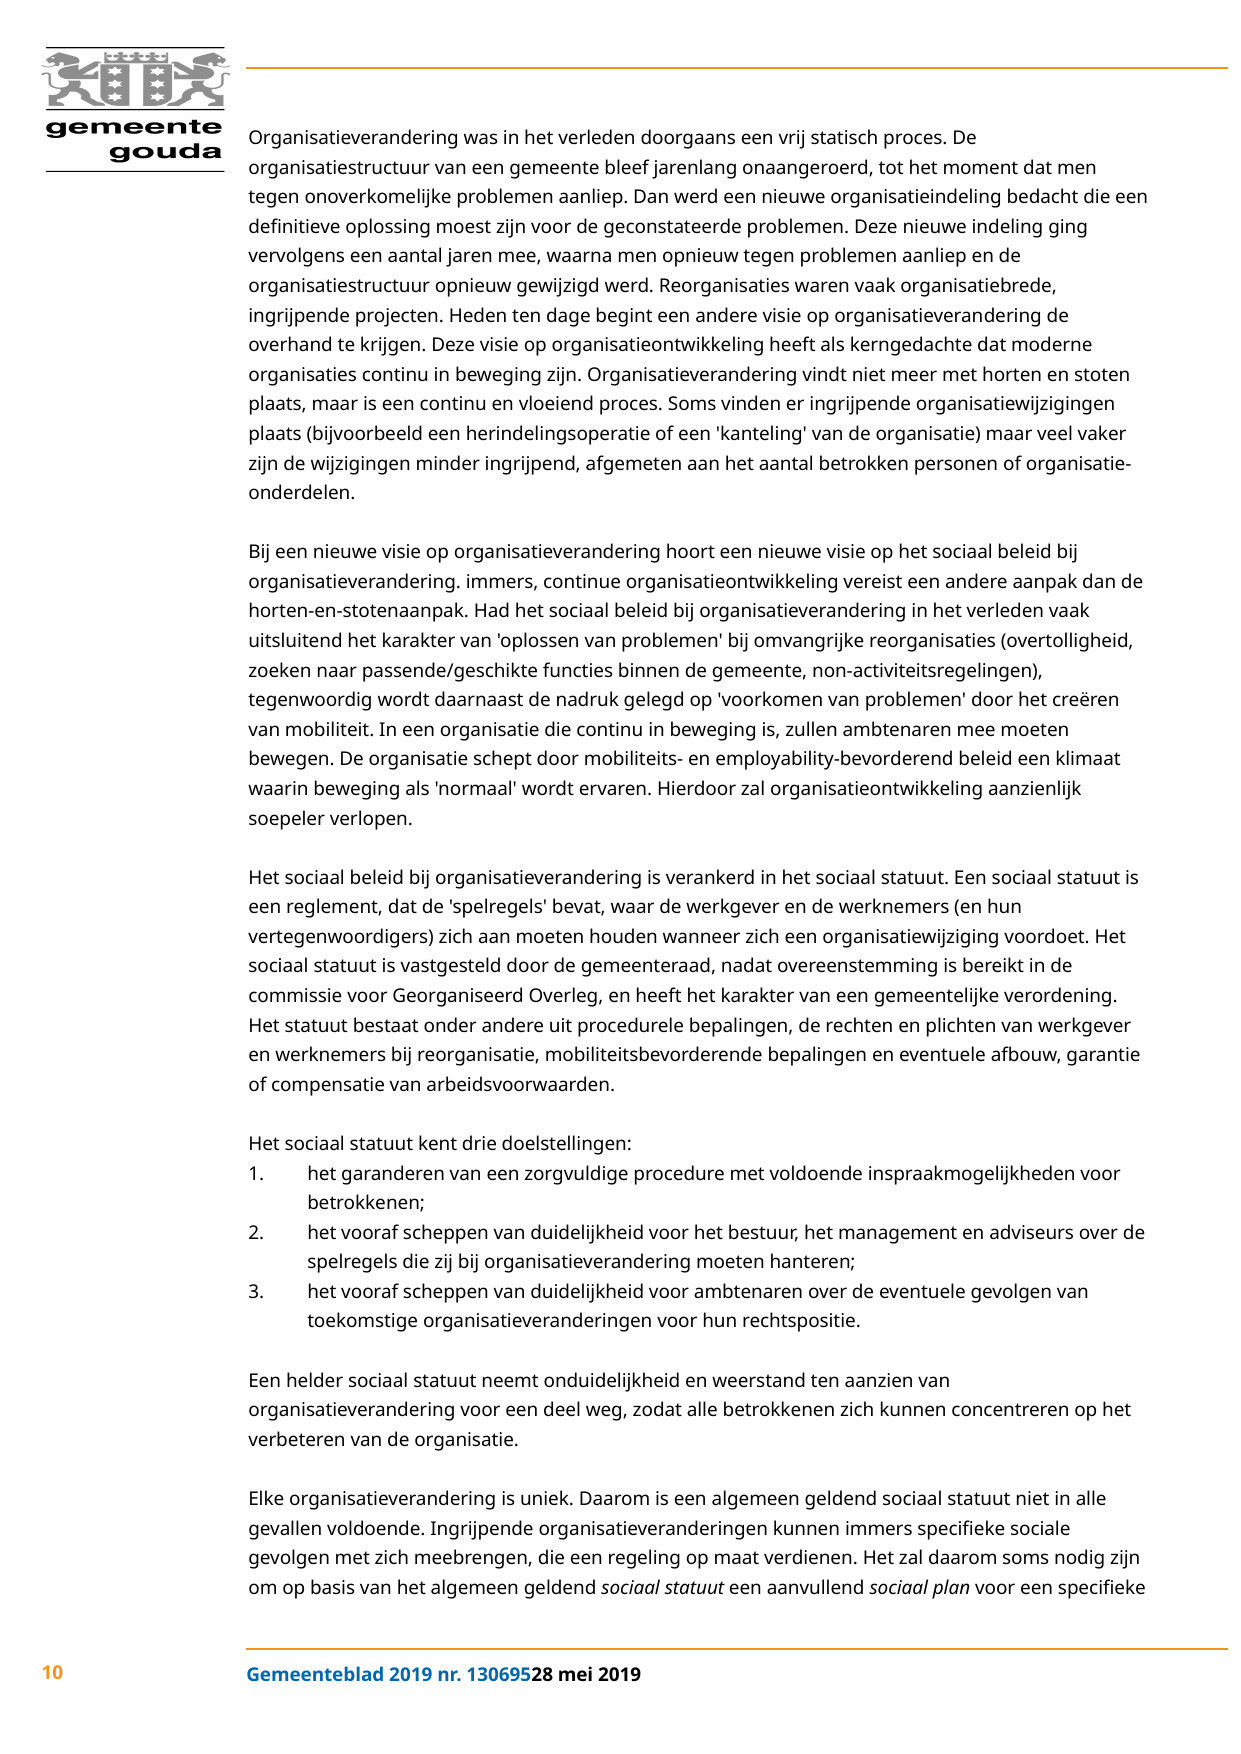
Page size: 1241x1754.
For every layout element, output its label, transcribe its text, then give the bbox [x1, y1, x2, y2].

text Het sociaal beleid bij organisatieverandering is verankerd in het sociaal statuut. Een sociaal statuut is een reglement, dat de 'spelregels' bevat, waar de werkgever en de werknemers (en hun vertegenwoordigers) zich aan moeten houden wanneer zich een organisatiewijziging voordoet. Het sociaal statuut is vastge­steld door de gemeenteraad, nadat overeenstemming is bereikt in de commissie voor Georganiseerd Overleg, en heeft het karakter van een gemeentelijke verordening. Het statuut bestaat onder andere uit procedurele bepalingen, de rechten en plichten van werkgever en werknemers bij reorganisatie, mobili­teitsbevorderende bepalingen en eventuele afbouw, garantie of compensatie van arbeidsvoorwaarden. [248, 864, 1152, 1097]
text Een helder sociaal statuut neemt onduidelijkheid en weerstand ten aanzien van organisatieverandering voor een deel weg, zodat alle betrokkenen zich kunnen concentreren op het verbeteren van de organisa­tie. [248, 1367, 1152, 1452]
list het vooraf scheppen van duidelijkheid voor ambtenaren over de eventuele gevolgen van toekomstige organisatieveranderingen voor hun rechtspositie. [248, 1278, 1152, 1333]
list het garanderen van een zorgvuldige procedure met voldoende inspraakmogelijkheden voor betrokke­nen; [248, 1160, 1152, 1215]
text Bij een nieuwe visie op organisatieverandering hoort een nieuwe visie op het sociaal beleid bij organisa­tie­verandering. immers, continue organisatieontwikkeling vereist een andere aanpak dan de horten-en-stotenaanpak. Had het sociaal beleid bij organisatieverandering in het verleden vaak uitsluitend het karakter van 'oplossen van problemen' bij omvangrijke reorganisaties (overtolligheid, zoeken naar passende/geschik­te functies binnen de gemeente, non-activiteitsregelingen), tegenwoordig wordt daarnaast de nadruk gelegd op 'voorkomen van problemen' door het creëren van mobiliteit. In een organisatie die continu in beweging is, zullen ambtenaren mee moeten bewegen. De organisatie schept door mobiliteits- en employability-bevorderend beleid een klimaat waarin beweging als 'normaal' wordt ervaren. Hierdoor zal organisatieont­wikkeling aanzienlijk soepeler verlopen. [248, 538, 1152, 831]
list het vooraf scheppen van duidelijkheid voor het bestuur, het management en adviseurs over de spelre­gels die zij bij organisatieverandering moeten hanteren; [248, 1219, 1152, 1274]
picture [41, 47, 231, 172]
text Elke organisatieverandering is uniek. Daarom is een algemeen geldend sociaal statuut niet in alle gevallen voldoende. Ingrijpende organisatieveranderingen kunnen immers specifieke sociale gevolgen met zich meebrengen, die een regeling op maat verdienen. Het zal daarom soms nodig zijn om op basis van het algemeen geldend sociaal statuut een aanvullend sociaal plan voor een specifieke [248, 1485, 1152, 1600]
text Het sociaal statuut kent drie doelstellingen: [248, 1130, 1152, 1156]
text Organisatieverandering was in het verleden doorgaans een vrij statisch proces. De organisatiestructuur van een gemeente bleef jarenlang onaangeroerd, tot het moment dat men tegen onoverkomelijke problemen aanliep. Dan werd een nieuwe organisatieindeling bedacht die een definitieve oplossing moest zijn voor de geconstateerde problemen. Deze nieuwe indeling ging vervolgens een aantal jaren mee, waarna men opnieuw tegen problemen aanliep en de organisatiestructuur opnieuw gewijzigd werd. Reorganisaties waren vaak organisatiebrede, ingrijpende projecten. Heden ten dage begint een andere visie op organisatieveran­dering de overhand te krijgen. Deze visie op organisatieontwikkeling heeft als kerngedachte dat moderne organisaties continu in beweging zijn. Organisatieverandering vindt niet meer met horten en stoten plaats, maar is een continu en vloeiend proces. Soms vinden er ingrijpende organisatiewijzigingen plaats (bijvoor­beeld een herindelingsoperatie of een 'kanteling' van de organisatie) maar veel vaker zijn de wijzigingen minder ingrijpend, afgemeten aan het aantal betrokken personen of organisatie-onderdelen. [248, 124, 1152, 505]
